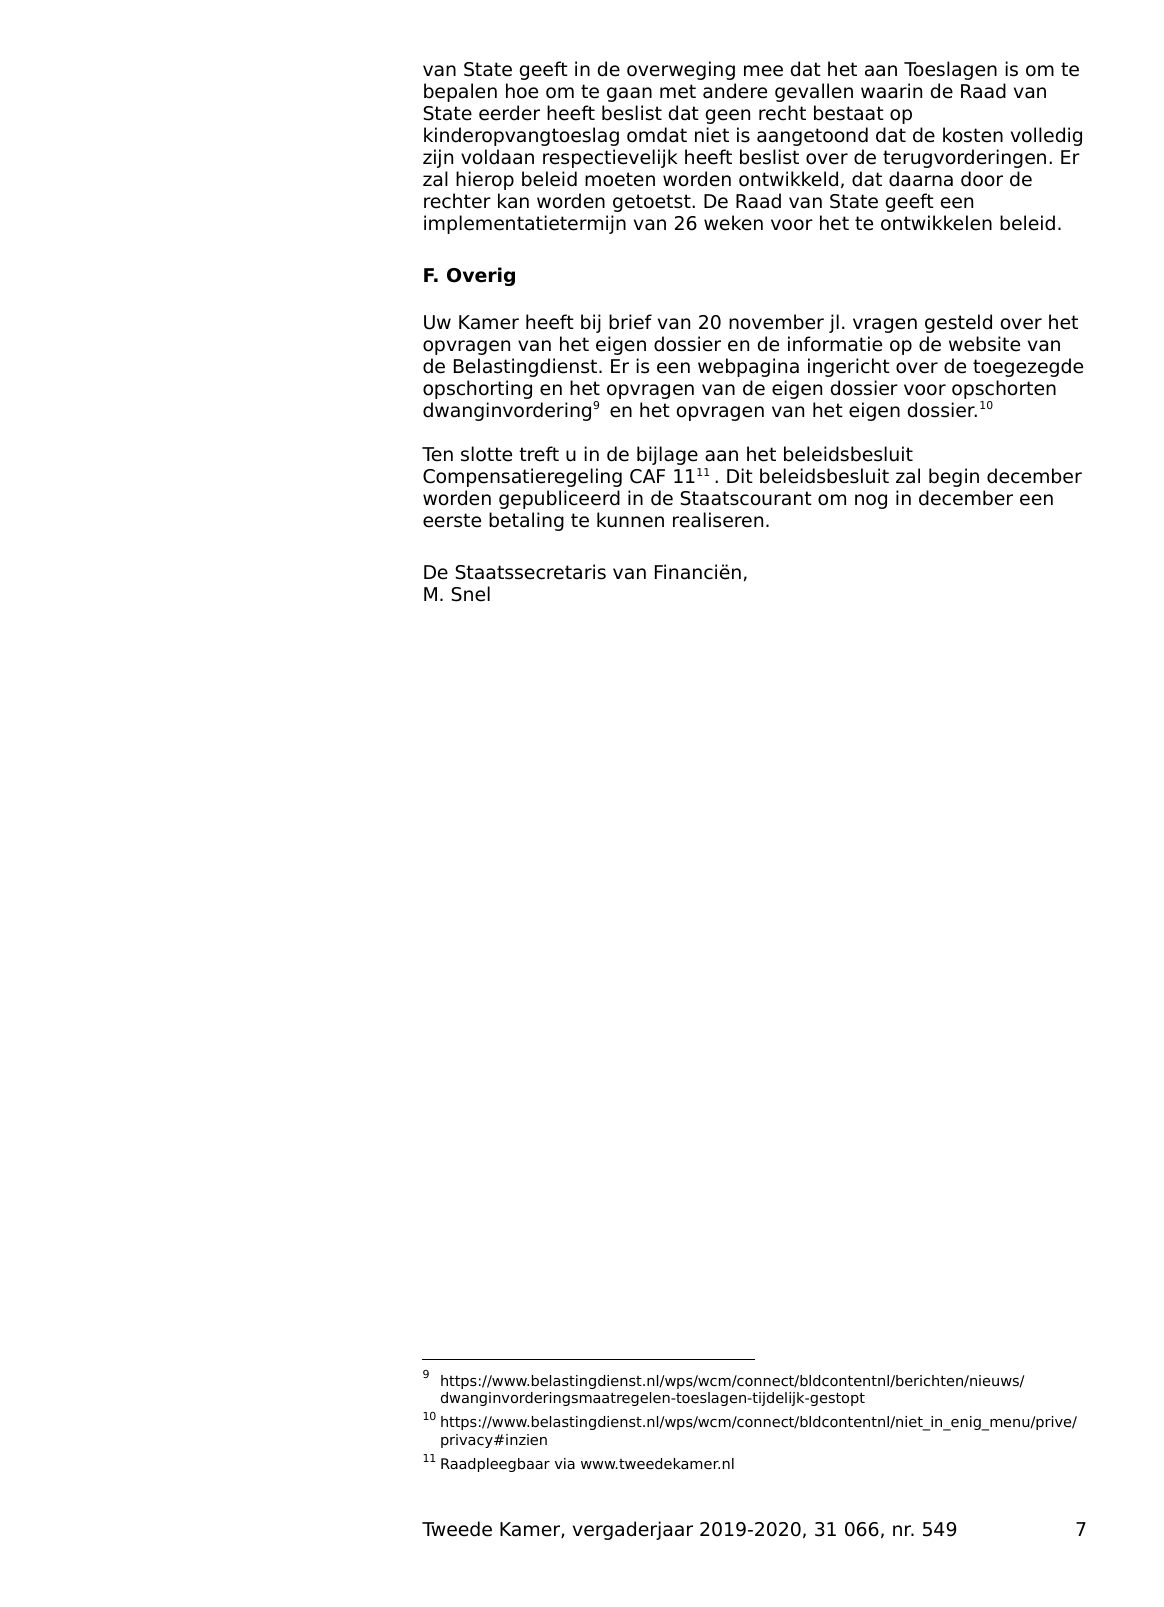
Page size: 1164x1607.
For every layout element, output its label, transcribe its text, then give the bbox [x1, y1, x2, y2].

text https://www.belastingdienst.nl/wps/wcm/connect/bldcontentnl/berichten/nieuws/dwanginvorderingsmaatregelen-toeslagen-tijdelijk-gestopt [422, 1368, 1087, 1407]
text van State geeft in de overweging mee dat het aan Toeslagen is om te bepalen hoe om te gaan met andere gevallen waarin de Raad van State eerder heeft beslist dat geen recht bestaat op kinderopvangtoeslag omdat niet is aangetoond dat de kosten volledig zijn voldaan respectievelijk heeft beslist over de terugvorderingen. Er zal hierop beleid moeten worden ontwikkeld, dat daarna door de rechter kan worden getoetst. De Raad van State geeft een implementatietermijn van 26 weken voor het te ontwikkelen beleid. [422, 59, 1087, 235]
text De Staatssecretaris van Financiën, M. Snel [422, 562, 1087, 606]
text https://www.belastingdienst.nl/wps/wcm/connect/bldcontentnl/niet_in_enig_menu/prive/privacy#inzien [422, 1410, 1087, 1449]
text Uw Kamer heeft bij brief van 20 november jl. vragen gesteld over het opvragen van het eigen dossier en de informatie op de website van de Belastingdienst. Er is een webpagina ingericht over de toegezegde opschorting en het opvragen van de eigen dossier voor opschorten dwanginvordering en het opvragen van het eigen dossier. [422, 312, 1087, 422]
text Ten slotte treft u in de bijlage aan het beleidsbesluit Compensatieregeling CAF 11. Dit beleidsbesluit zal begin december worden gepubliceerd in de Staatscourant om nog in december een eerste betaling te kunnen realiseren. [422, 444, 1087, 532]
text Raadpleegbaar via www.tweedekamer.nl [422, 1452, 1087, 1474]
subtitle F. Overig [422, 265, 1087, 287]
